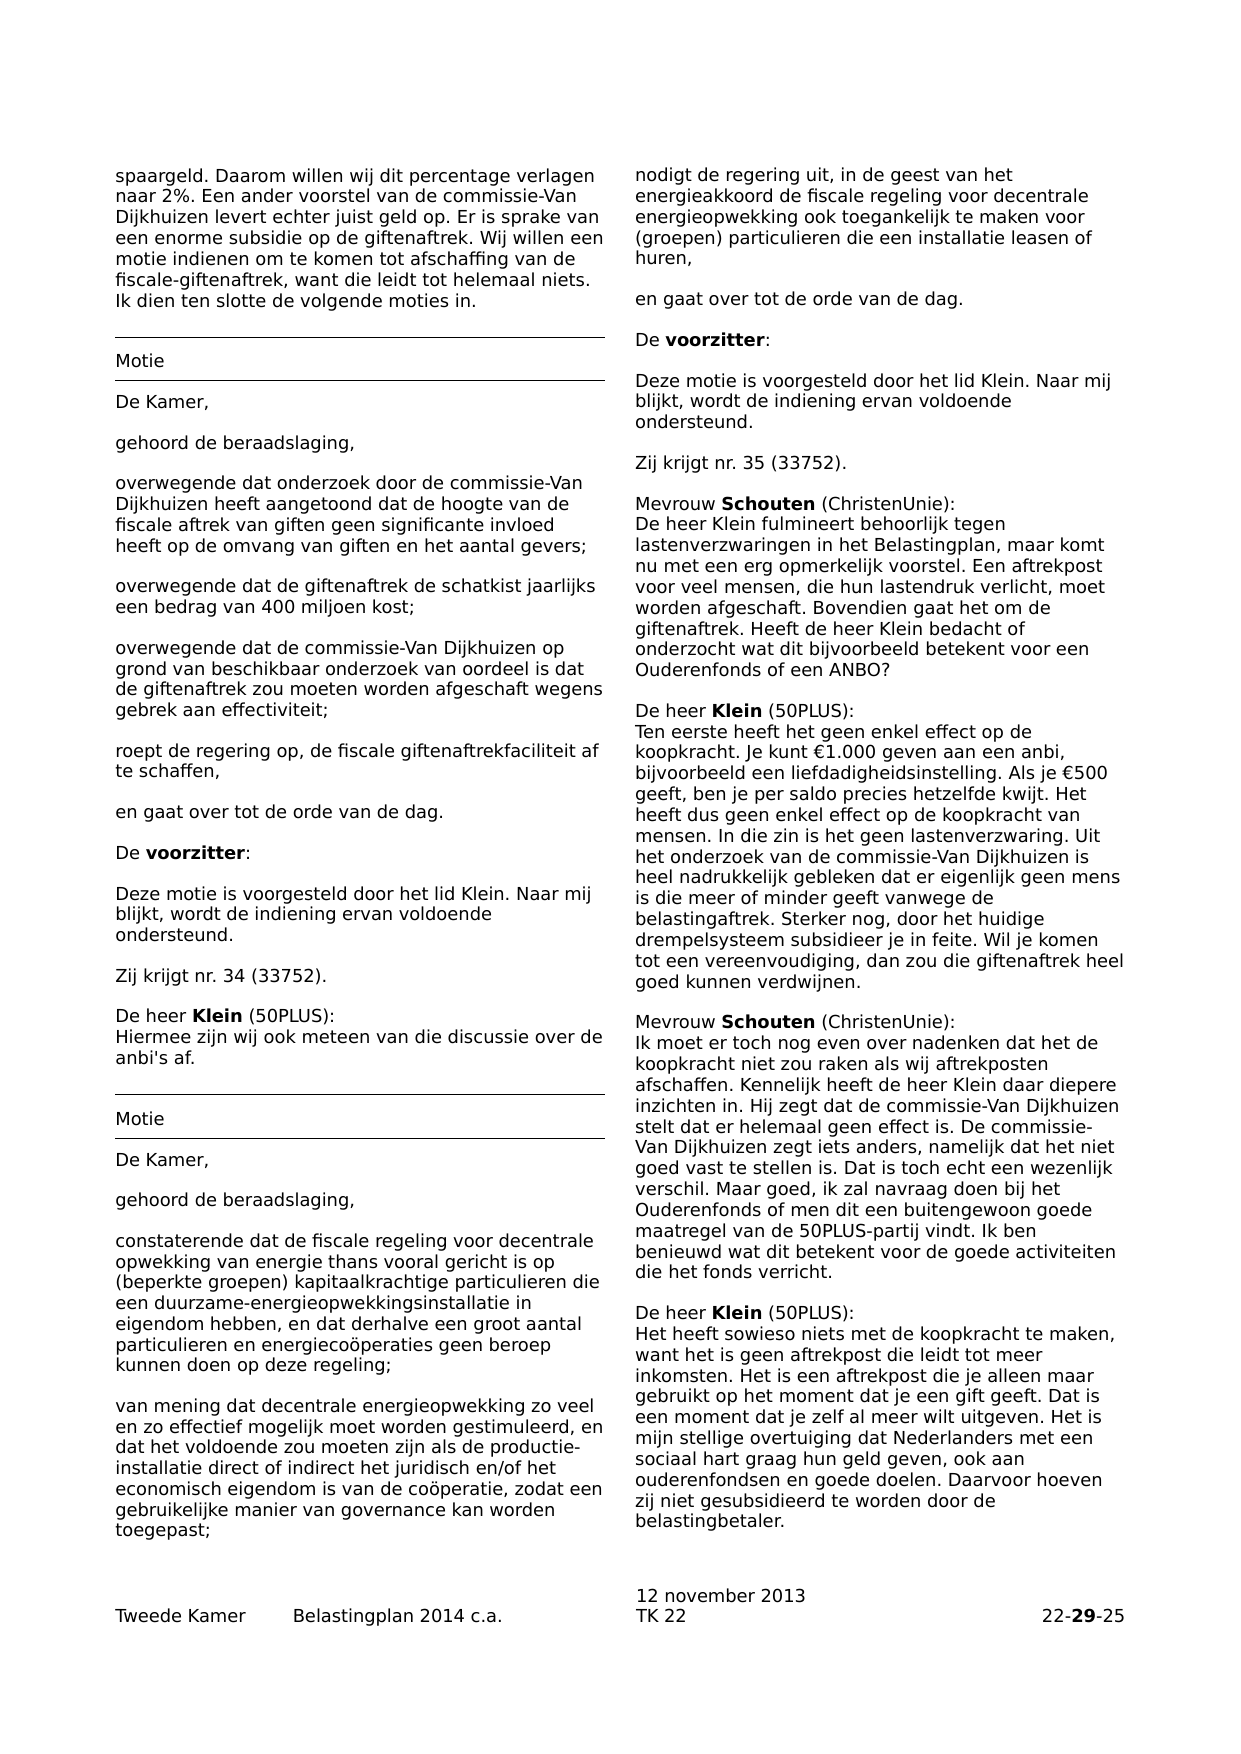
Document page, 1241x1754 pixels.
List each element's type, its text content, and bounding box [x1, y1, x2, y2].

text Ten eerste heeft het geen enkel effect op de koopkracht. Je kunt €1.000 geven aan een anbi, bijvoorbeeld een liefdadigheidsinstelling. Als je €500 geeft, ben je per saldo precies hetzelfde kwijt. Het heeft dus geen enkel effect op de koopkracht van mensen. In die zin is het geen lastenverzwaring. Uit het onderzoek van de commissie-Van Dijkhuizen is heel nadrukkelijk gebleken dat er eigenlijk geen mens is die meer of minder geeft vanwege de belastingaftrek. Sterker nog, door het huidige drempelsysteem subsidieer je in feite. Wil je komen tot een vereenvoudiging, dan zou die giftenaftrek heel goed kunnen verdwijnen. [635, 721, 1125, 992]
text Zij krijgt nr. 35 (33752). [635, 453, 1125, 473]
text en gaat over tot de orde van de dag. [635, 289, 1125, 310]
text De heer Klein (50PLUS): [115, 1006, 605, 1027]
text Motie [115, 351, 605, 372]
text en gaat over tot de orde van de dag. [115, 802, 605, 823]
text Ik moet er toch nog even over nadenken dat het de koopkracht niet zou raken als wij aftrekposten afschaffen. Kennelijk heeft de heer Klein daar diepere inzichten in. Hij zegt dat de commissie-Van Dijkhuizen stelt dat er helemaal geen effect is. De commissie-Van Dijkhuizen zegt iets anders, namelijk dat het niet goed vast te stellen is. Dat is toch echt een wezenlijk verschil. Maar goed, ik zal navraag doen bij het Ouderenfonds of men dit een buitengewoon goede maatregel van de 50PLUS-partij vindt. Ik ben benieuwd wat dit betekent voor de goede activiteiten die het fonds verricht. [635, 1033, 1125, 1283]
text Zij krijgt nr. 34 (33752). [115, 966, 605, 986]
text overwegende dat onderzoek door de commissie-Van Dijkhuizen heeft aangetoond dat de hoogte van de fiscale aftrek van giften geen significante invloed heeft op de omvang van giften en het aantal gevers; [115, 473, 605, 556]
text Motie [115, 1109, 605, 1129]
text Mevrouw Schouten (ChristenUnie): [635, 493, 1125, 514]
text De heer Klein fulmineert behoorlijk tegen lastenverzwaringen in het Belastingplan, maar komt nu met een erg opmerkelijk voorstel. Een aftrekpost voor veel mensen, die hun lastendruk verlicht, moet worden afgeschaft. Bovendien gaat het om de giftenaftrek. Heeft de heer Klein bedacht of onderzocht wat dit bijvoorbeeld betekent voor een Ouderenfonds of een ANBO? [635, 514, 1125, 681]
text Hiermee zijn wij ook meteen van die discussie over de anbi's af. [115, 1027, 605, 1069]
text van mening dat decentrale energieopwekking zo veel en zo effectief mogelijk moet worden gestimuleerd, en dat het voldoende zou moeten zijn als de productie-installatie direct of indirect het juridisch en/of het economisch eigendom is van de coöperatie, zodat een gebruikelijke manier van governance kan worden toegepast; [115, 1396, 605, 1541]
text Het heeft sowieso niets met de koopkracht te maken, want het is geen aftrekpost die leidt tot meer inkomsten. Het is een aftrekpost die je alleen maar gebruikt op het moment dat je een gift geeft. Dat is een moment dat je zelf al meer wilt uitgeven. Het is mijn stellige overtuiging dat Nederlanders met een sociaal hart graag hun geld geven, ook aan ouderenfondsen en goede doelen. Daarvoor hoeven zij niet gesubsidieerd te worden door de belastingbetaler. [635, 1324, 1125, 1532]
text De heer Klein (50PLUS): [635, 1303, 1125, 1324]
text De heer Klein (50PLUS): [635, 701, 1125, 721]
text De Kamer, [115, 392, 605, 412]
text gehoord de beraadslaging, [115, 432, 605, 453]
text overwegende dat de commissie-Van Dijkhuizen op grond van beschikbaar onderzoek van oordeel is dat de giftenaftrek zou moeten worden afgeschaft wegens gebrek aan effectiviteit; [115, 638, 605, 721]
text Ik dien ten slotte de volgende moties in. [115, 290, 605, 311]
text De Kamer, [115, 1149, 605, 1170]
text constaterende dat de fiscale regeling voor decentrale opwekking van energie thans vooral gericht is op (beperkte groepen) kapitaalkrachtige particulieren die een duurzame-energieopwekkingsinstallatie in eigendom hebben, en dat derhalve een groot aantal particulieren en energiecoöperaties geen beroep kunnen doen op deze regeling; [115, 1231, 605, 1376]
text Deze motie is voorgesteld door het lid Klein. Naar mij blijkt, wordt de indiening ervan voldoende ondersteund. [115, 883, 605, 946]
text overwegende dat de giftenaftrek de schatkist jaarlijks een bedrag van 400 miljoen kost; [115, 576, 605, 618]
text spaargeld. Daarom willen wij dit percentage verlagen naar 2%. Een ander voorstel van de commissie-Van Dijkhuizen levert echter juist geld op. Er is sprake van een enorme subsidie op de giftenaftrek. Wij willen een motie indienen om te komen tot afschaffing van de fiscale-giftenaftrek, want die leidt tot helemaal niets. [115, 165, 605, 290]
text nodigt de regering uit, in de geest van het energieakkoord de fiscale regeling voor decentrale energieopwekking ook toegankelijk te maken voor (groepen) particulieren die een installatie leasen of huren, [635, 165, 1125, 269]
text De voorzitter: [635, 330, 1125, 350]
text gehoord de beraadslaging, [115, 1190, 605, 1211]
text De voorzitter: [115, 843, 605, 863]
text Mevrouw Schouten (ChristenUnie): [635, 1012, 1125, 1033]
text Deze motie is voorgesteld door het lid Klein. Naar mij blijkt, wordt de indiening ervan voldoende ondersteund. [635, 370, 1125, 433]
text roept de regering op, de fiscale giftenaftrekfaciliteit af te schaffen, [115, 741, 605, 782]
